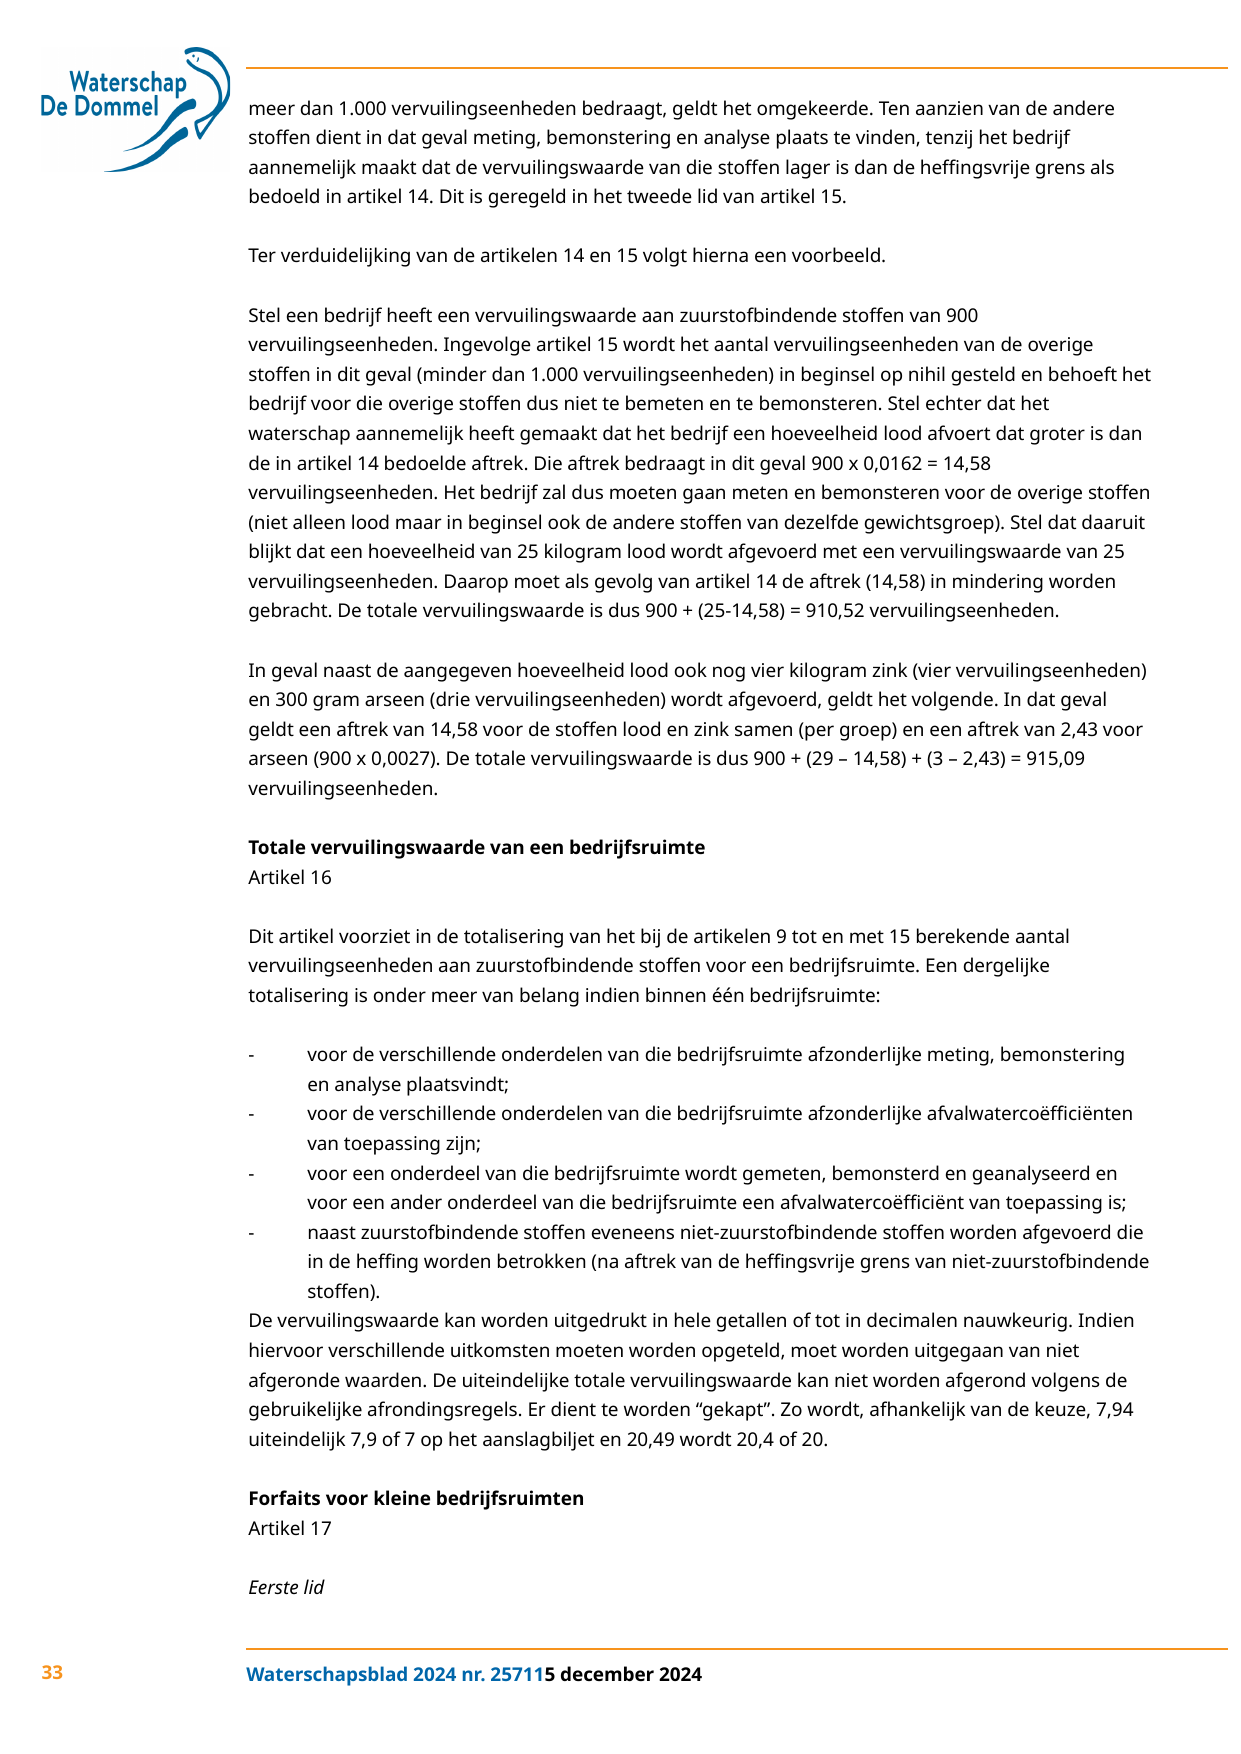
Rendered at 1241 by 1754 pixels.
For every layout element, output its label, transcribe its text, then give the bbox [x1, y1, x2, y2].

list voor een onderdeel van die bedrijfsruimte wordt gemeten, bemonsterd en geanalyseerd en voor een ander onderdeel van die bedrijfsruimte een afvalwatercoëfficiënt van toepassing is; [248, 1160, 1152, 1215]
text Forfaits voor kleine bedrijfsruimten [248, 1485, 1152, 1511]
picture [41, 47, 231, 172]
text Artikel 16 [248, 864, 1152, 890]
text Dit artikel voorziet in de totalisering van het bij de artikelen 9 tot en met 15 berekende aantal vervuilingseenheden aan zuurstofbindende stoffen voor een bedrijfsruimte. Een dergelijke totalisering is onder meer van belang indien binnen één bedrijfsruimte: [248, 923, 1152, 1008]
text De vervuilingswaarde kan worden uitgedrukt in hele getallen of tot in decimalen nauwkeurig. Indien hiervoor verschillende uitkomsten moeten worden opgeteld, moet worden uitgegaan van niet afgeronde waarden. De uiteindelijke totale vervuilingswaarde kan niet worden afgerond volgens de gebruikelijke afrondingsregels. Er dient te worden “gekapt”. Zo wordt, afhankelijk van de keuze, 7,94 uiteindelijk 7,9 of 7 op het aanslagbiljet en 20,49 wordt 20,4 of 20. [248, 1308, 1152, 1452]
text In geval naast de aangegeven hoeveelheid lood ook nog vier kilogram zink (vier vervuilingseenheden) en 300 gram arseen (drie vervuilingseenheden) wordt afgevoerd, geldt het volgende. In dat geval geldt een aftrek van 14,58 voor de stoffen lood en zink samen (per groep) en een aftrek van 2,43 voor arseen (900 x 0,0027). De totale vervuilingswaarde is dus 900 + (29 – 14,58) + (3 – 2,43) = 915,09 vervuilingseenheden. [248, 657, 1152, 801]
text Eerste lid [248, 1574, 1152, 1600]
list naast zuurstofbindende stoffen eveneens niet-zuurstofbindende stoffen worden afgevoerd die in de heffing worden betrokken (na aftrek van de heffingsvrije grens van niet-zuurstofbindende stoffen). [248, 1219, 1152, 1304]
picture [198, 118, 210, 131]
text Totale vervuilingswaarde van een bedrijfsruimte [248, 834, 1152, 860]
list voor de verschillende onderdelen van die bedrijfsruimte afzonderlijke afvalwatercoëfficiënten van toepassing zijn; [248, 1101, 1152, 1156]
picture [204, 47, 231, 76]
text Artikel 17 [248, 1515, 1152, 1541]
picture [45, 99, 51, 111]
text meer dan 1.000 vervuilingseenheden bedraagt, geldt het omgekeerde. Ten aanzien van de andere stoffen dient in dat geval meting, bemonstering en analyse plaats te vinden, tenzij het bedrijf aannemelijk maakt dat de vervuilingswaarde van die stoffen lager is dan de heffingsvrije grens als bedoeld in artikel 14. Dit is geregeld in het tweede lid van artikel 15. [248, 95, 1152, 209]
list voor de verschillende onderdelen van die bedrijfsruimte afzonderlijke meting, bemonstering en analyse plaatsvindt; [248, 1041, 1152, 1097]
text Stel een bedrijf heeft een vervuilingswaarde aan zuurstofbindende stoffen van 900 vervuilingseenheden. Ingevolge artikel 15 wordt het aantal vervuilingseenheden van de overige stoffen in dit geval (minder dan 1.000 vervuilingseenheden) in beginsel op nihil gesteld en behoeft het bedrijf voor die overige stoffen dus niet te bemeten en te bemonsteren. Stel echter dat het waterschap aannemelijk heeft gemaakt dat het bedrijf een hoeveelheid lood afvoert dat groter is dan de in artikel 14 bedoelde aftrek. Die aftrek bedraagt in dit geval 900 x 0,0162 = 14,58 vervuilingseenheden. Het bedrijf zal dus moeten gaan meten en bemonsteren voor de overige stoffen (niet alleen lood maar in beginsel ook de andere stoffen van dezelfde gewichtsgroep). Stel dat daaruit blijkt dat een hoeveelheid van 25 kilogram lood wordt afgevoerd met een vervuilingswaarde van 25 vervuilingseenheden. Daarop moet als gevolg van artikel 14 de aftrek (14,58) in mindering worden gebracht. De totale vervuilingswaarde is dus 900 + (25-14,58) = 910,52 vervuilingseenheden. [248, 302, 1152, 623]
text Ter verduidelijking van de artikelen 14 en 15 volgt hierna een voorbeeld. [248, 243, 1152, 268]
